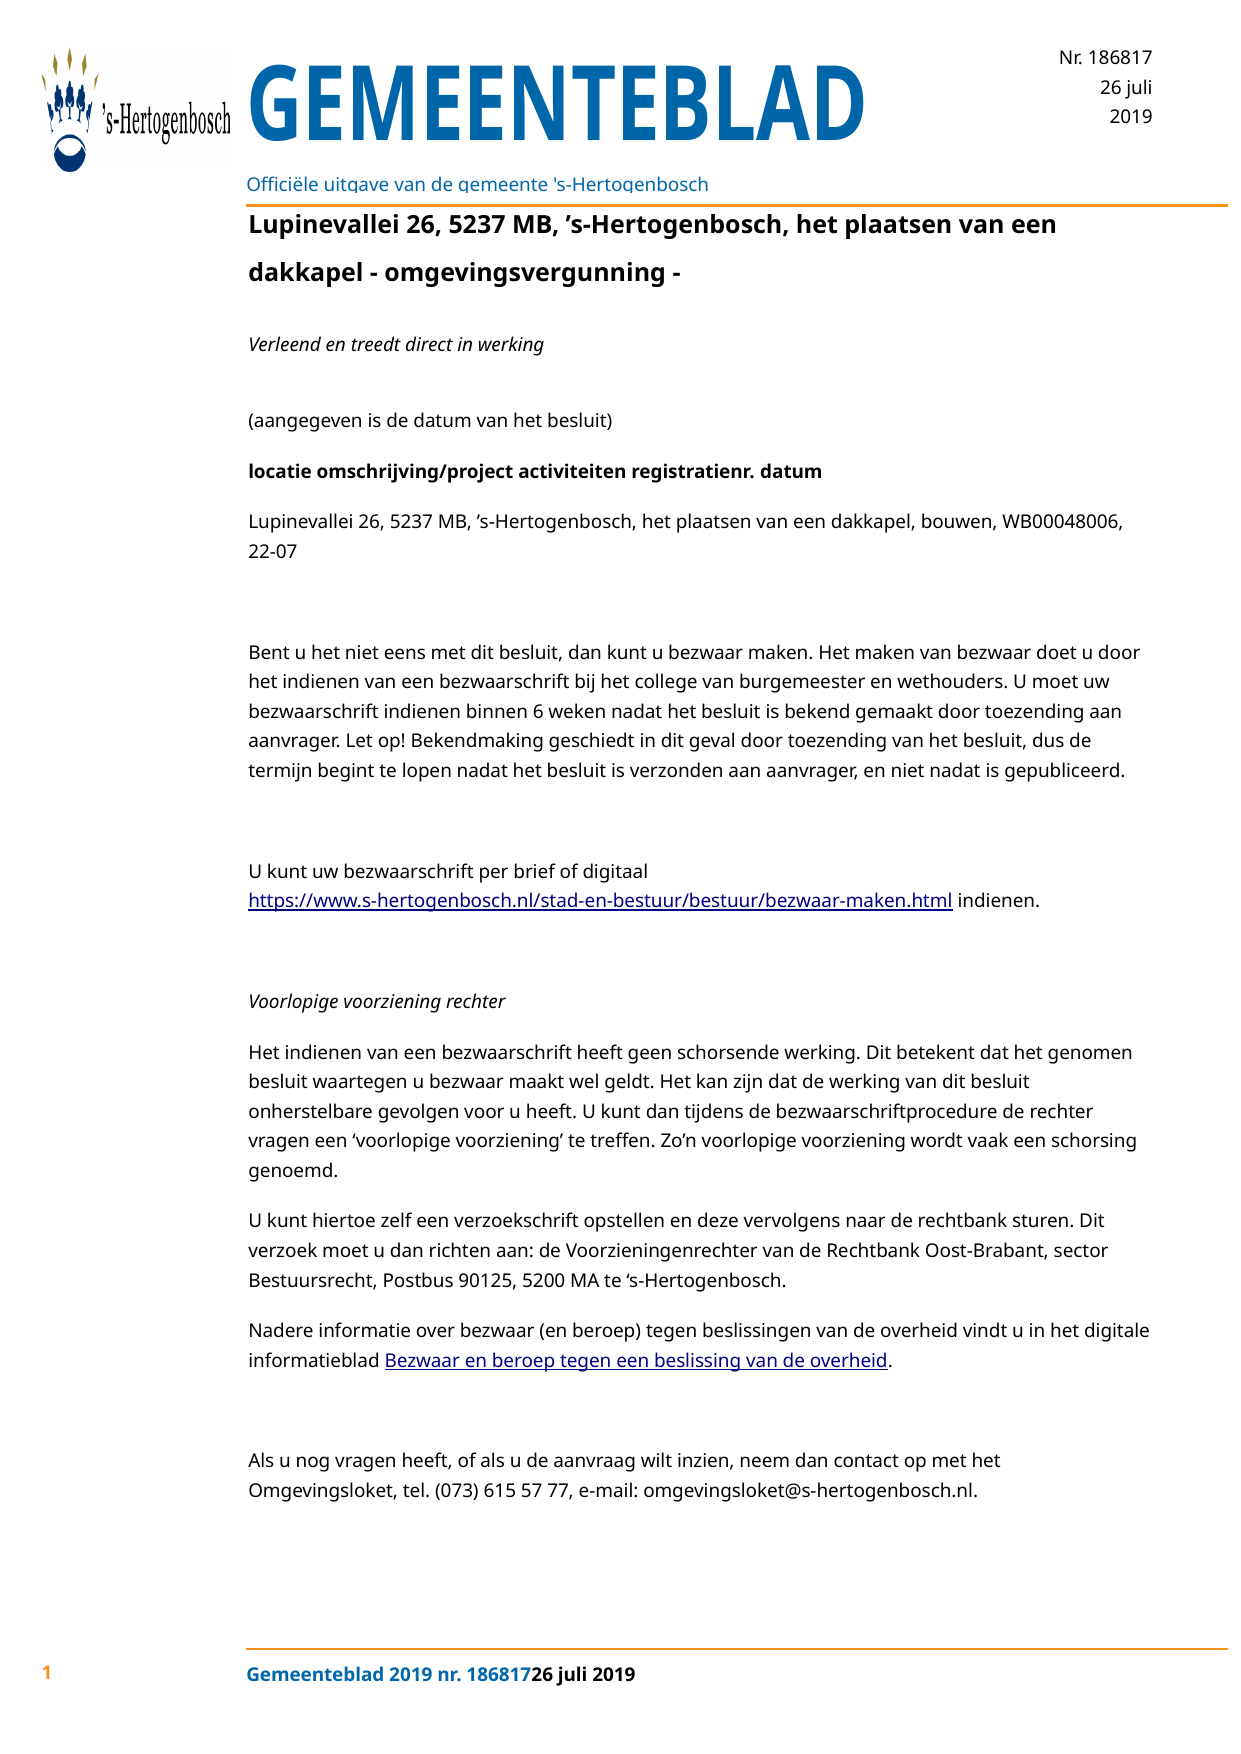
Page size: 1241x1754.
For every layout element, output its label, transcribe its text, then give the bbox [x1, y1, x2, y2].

text locatie omschrijving/project activiteiten registratienr. datum [248, 458, 1152, 484]
text Nadere informatie over bezwaar (en beroep) tegen beslissingen van de overheid vindt u in het digitale informatieblad Bezwaar en beroep tegen een beslissing van de overheid. [248, 1317, 1152, 1372]
text Lupinevallei 26, 5237 MB, ’s-Hertogenbosch, het plaatsen van een dakkapel, bouwen, WB00048006, 22-07 [248, 508, 1152, 564]
text Het indienen van een bezwaarschrift heeft geen schorsende werking. Dit betekent dat het genomen besluit waartegen u bezwaar maakt wel geldt. Het kan zijn dat de werking van dit besluit onherstelbare gevolgen voor u heeft. U kunt dan tijdens de bezwaarschriftprocedure de rechter vragen een ‘voorlopige voorziening’ te treffen. Zo’n voorlopige voorziening wordt vaak een schorsing genoemd. [248, 1039, 1152, 1183]
picture [41, 47, 231, 172]
text Bent u het niet eens met dit besluit, dan kunt u bezwaar maken. Het maken van bezwaar doet u door het indienen van een bezwaarschrift bij het college van burgemeester en wethouders. U moet uw bezwaarschrift indienen binnen 6 weken nadat het besluit is bekend gemaakt door toezending aan aanvrager. Let op! Bekendmaking geschiedt in dit geval door toezending van het besluit, dus de termijn begint te lopen nadat het besluit is verzonden aan aanvrager, en niet nadat is gepubliceerd. [248, 639, 1152, 783]
text Verleend en treedt direct in werking [248, 331, 1152, 357]
text U kunt hiertoe zelf een verzoekschrift opstellen en deze vervolgens naar de rechtbank sturen. Dit verzoek moet u dan richten aan: de Voorzieningenrechter van de Rechtbank Oost-Brabant, sector Bestuursrecht, Postbus 90125, 5200 MA te ‘s-Hertogenbosch. [248, 1208, 1152, 1292]
text Als u nog vragen heeft, of als u de aanvraag wilt inzien, neem dan contact op met het Omgevingsloket, tel. (073) 615 57 77, e-mail: omgevingsloket@s-hertogenbosch.nl. [248, 1448, 1152, 1503]
text (aangegeven is de datum van het besluit) [248, 408, 1152, 433]
text U kunt uw bezwaarschrift per brief of digitaal https://www.s-hertogenbosch.nl/stad-en-bestuur/bestuur/bezwaar-maken.html indienen. [248, 858, 1152, 913]
text Lupinevallei 26, 5237 MB, ’s-Hertogenbosch, het plaatsen van een dakkapel - omgevingsvergunning - [248, 207, 1152, 288]
text Voorlopige voorziening rechter [248, 988, 1152, 1014]
